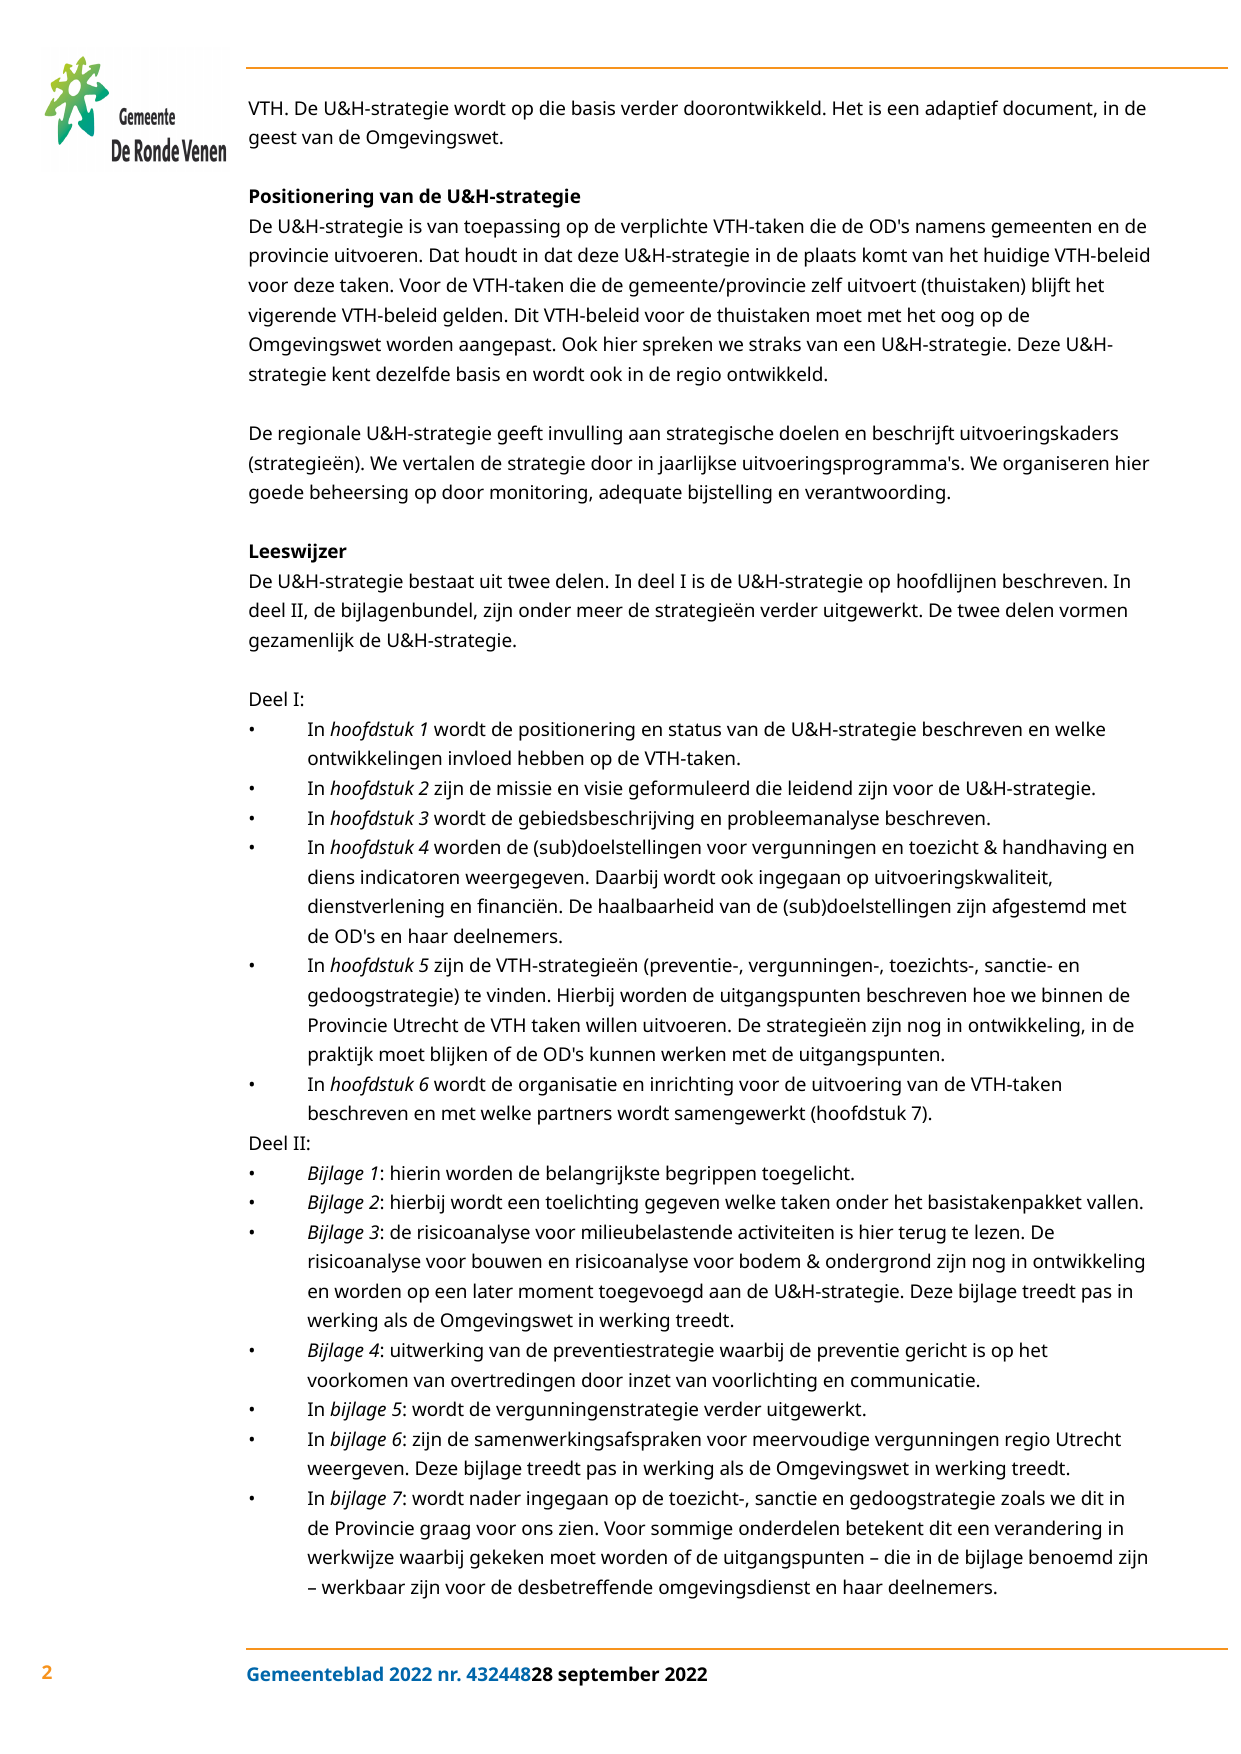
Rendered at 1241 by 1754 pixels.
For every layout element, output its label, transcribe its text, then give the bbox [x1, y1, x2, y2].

list Bijlage 2: hierbij wordt een toelichting gegeven welke taken onder het basistakenpakket vallen. [248, 1189, 1152, 1215]
text De U&H-strategie is van toepassing op de verplichte VTH-taken die de OD's namens gemeenten en de provincie uitvoeren. Dat houdt in dat deze U&H-strategie in de plaats komt van het huidige VTH-beleid voor deze taken. Voor de VTH-taken die de gemeente/provincie zelf uitvoert (thuistaken) blijft het vigerende VTH-beleid gelden. Dit VTH-beleid voor de thuistaken moet met het oog op de Omgevingswet worden aangepast. Ook hier spreken we straks van een U&H-strategie. Deze U&H-strategie kent dezelfde basis en wordt ook in de regio ontwikkeld. [248, 213, 1152, 387]
list In hoofdstuk 4 worden de (sub)doelstellingen voor vergunningen en toezicht & handhaving en diens indicatoren weergegeven. Daarbij wordt ook ingegaan op uitvoeringskwaliteit, dienstverlening en financiën. De haalbaarheid van de (sub)doelstellingen zijn afgestemd met de OD's en haar deelnemers. [248, 834, 1152, 949]
list In bijlage 7: wordt nader ingegaan op de toezicht-, sanctie en gedoogstrategie zoals we dit in de Provincie graag voor ons zien. Voor sommige onderdelen betekent dit een verandering in werkwijze waarbij gekeken moet worden of de uitgangspunten – die in de bijlage benoemd zijn – werkbaar zijn voor de desbetreffende omgevingsdienst en haar deelnemers. [248, 1485, 1152, 1600]
text De U&H-strategie bestaat uit twee delen. In deel I is de U&H-strategie op hoofdlijnen beschreven. In deel II, de bijlagenbundel, zijn onder meer de strategieën verder uitgewerkt. De twee delen vormen gezamenlijk de U&H-strategie. [248, 568, 1152, 653]
list Bijlage 4: uitwerking van de preventiestrategie waarbij de preventie gericht is op het voorkomen van overtredingen door inzet van voorlichting en communicatie. [248, 1337, 1152, 1393]
list In hoofdstuk 1 wordt de positionering en status van de U&H-strategie beschreven en welke ontwikkelingen invloed hebben op de VTH-taken. [248, 716, 1152, 771]
text VTH. De U&H-strategie wordt op die basis verder doorontwikkeld. Het is een adaptief document, in de geest van de Omgevingswet. [248, 95, 1152, 150]
text Leeswijzer [248, 538, 1152, 564]
list Bijlage 3: de risicoanalyse voor milieubelastende activiteiten is hier terug te lezen. De risicoanalyse voor bouwen en risicoanalyse voor bodem & ondergrond zijn nog in ontwikkeling en worden op een later moment toegevoegd aan de U&H-strategie. Deze bijlage treedt pas in werking als de Omgevingswet in werking treedt. [248, 1219, 1152, 1333]
list In hoofdstuk 5 zijn de VTH-strategieën (preventie-, vergunningen-, toezichts-, sanctie- en gedoogstrategie) te vinden. Hierbij worden de uitgangspunten beschreven hoe we binnen de Provincie Utrecht de VTH taken willen uitvoeren. De strategieën zijn nog in ontwikkeling, in de praktijk moet blijken of de OD's kunnen werken met de uitgangspunten. [248, 953, 1152, 1067]
list In bijlage 6: zijn de samenwerkingsafspraken voor meervoudige vergunningen regio Utrecht weergeven. Deze bijlage treedt pas in werking als de Omgevingswet in werking treedt. [248, 1426, 1152, 1481]
list In hoofdstuk 3 wordt de gebiedsbeschrijving en probleemanalyse beschreven. [248, 805, 1152, 831]
list Bijlage 1: hierin worden de belangrijkste begrippen toegelicht. [248, 1160, 1152, 1186]
picture [41, 47, 231, 172]
list In hoofdstuk 6 wordt de organisatie en inrichting voor de uitvoering van de VTH-taken beschreven en met welke partners wordt samengewerkt (hoofdstuk 7). [248, 1071, 1152, 1126]
text Deel I: [248, 686, 1152, 712]
list In hoofdstuk 2 zijn de missie en visie geformuleerd die leidend zijn voor de U&H-strategie. [248, 775, 1152, 801]
text Deel II: [248, 1130, 1152, 1156]
text De regionale U&H-strategie geeft invulling aan strategische doelen en beschrijft uitvoeringskaders (strategieën). We vertalen de strategie door in jaarlijkse uitvoeringsprogramma's. We organiseren hier goede beheersing op door monitoring, adequate bijstelling en verantwoording. [248, 420, 1152, 505]
text Positionering van de U&H-strategie [248, 183, 1152, 209]
list In bijlage 5: wordt de vergunningenstrategie verder uitgewerkt. [248, 1396, 1152, 1422]
